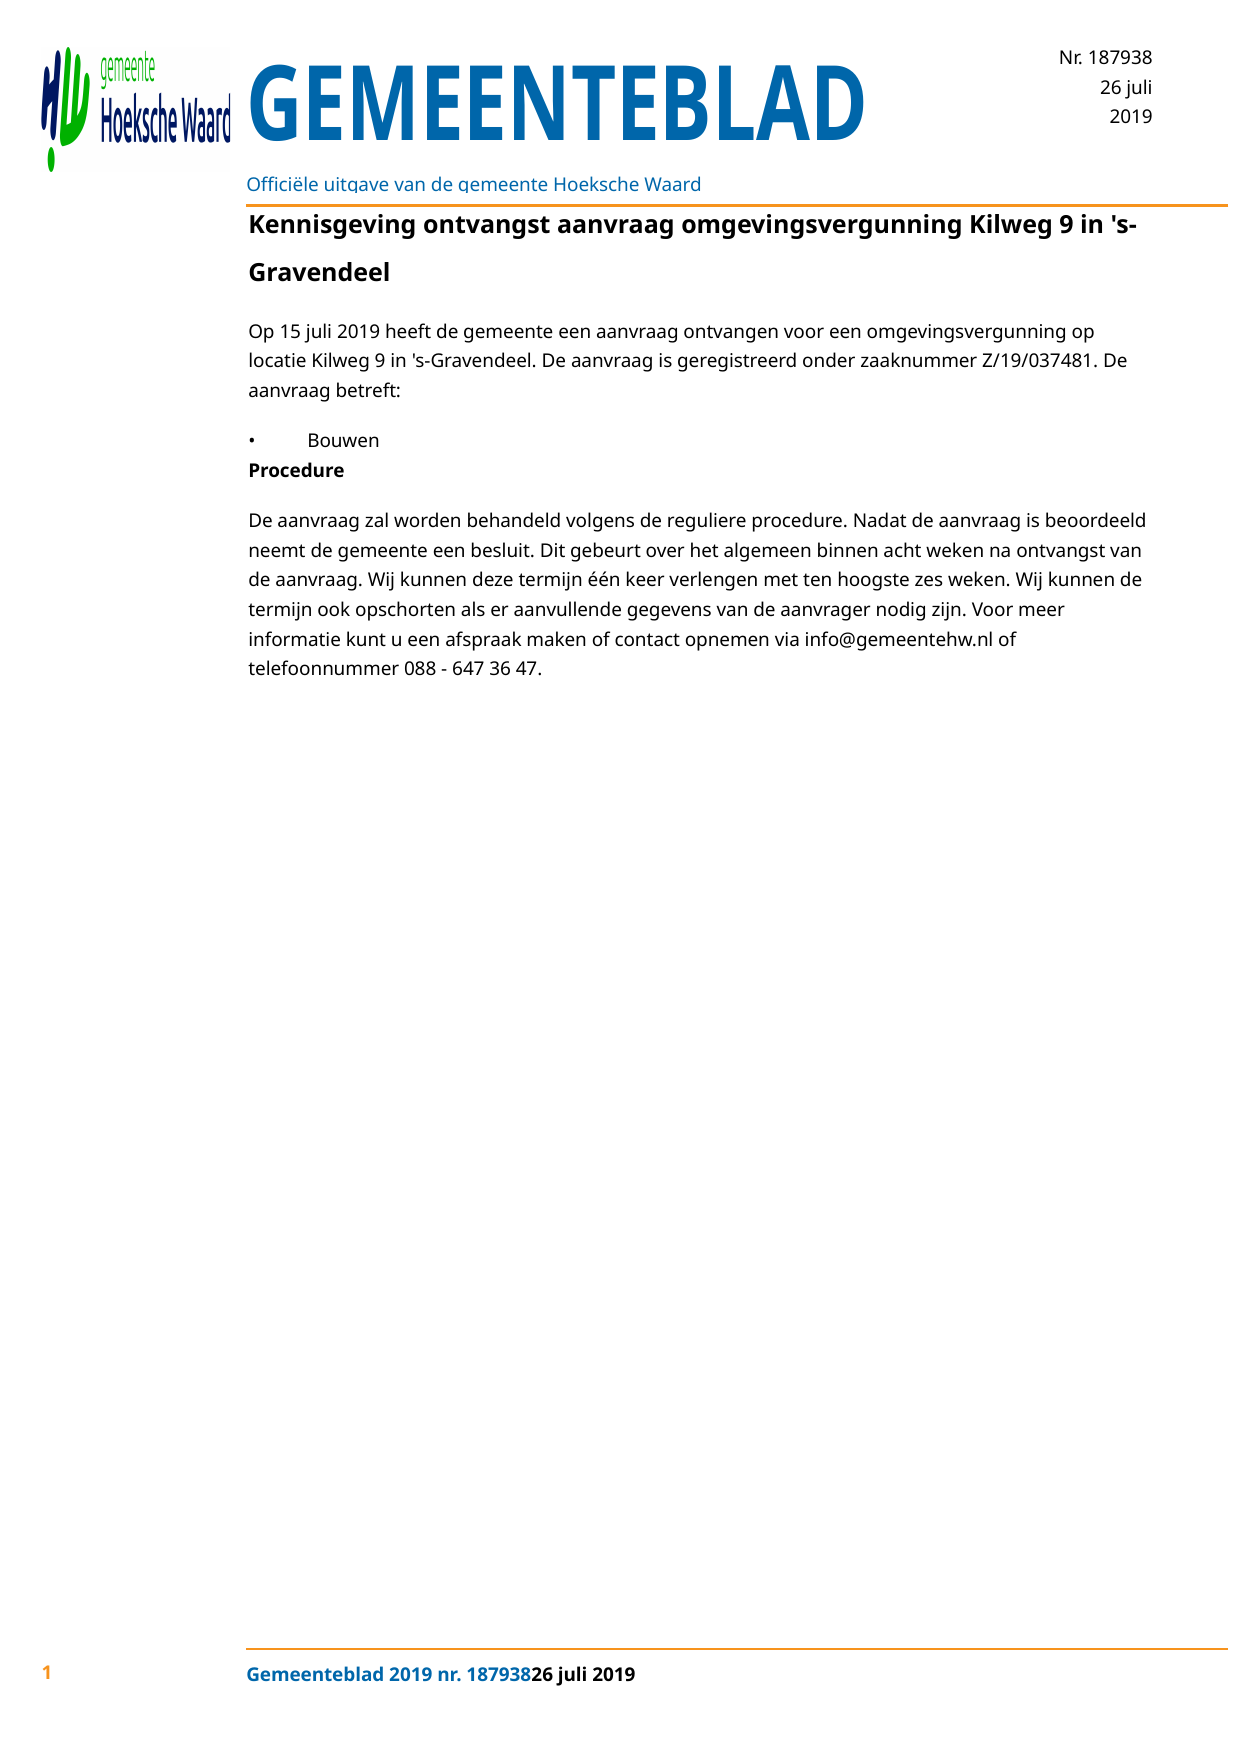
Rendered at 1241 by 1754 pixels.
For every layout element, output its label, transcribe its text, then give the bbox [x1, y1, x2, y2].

text De aanvraag zal worden behandeld volgens de reguliere procedure. Nadat de aanvraag is beoordeeld neemt de gemeente een besluit. Dit gebeurt over het algemeen binnen acht weken na ontvangst van de aanvraag. Wij kunnen deze termijn één keer verlengen met ten hoogste zes weken. Wij kunnen de termijn ook opschorten als er aanvullende gegevens van de aanvrager nodig zijn. Voor meer informatie kunt u een afspraak maken of contact opnemen via info@gemeentehw.nl of telefoonnummer 088 - 647 36 47. [248, 507, 1152, 681]
text Op 15 juli 2019 heeft de gemeente een aanvraag ontvangen voor een omgevingsvergunning op locatie Kilweg 9 in 's-Gravendeel. De aanvraag is geregistreerd onder zaaknummer Z/19/037481. De aanvraag betreft: [248, 318, 1152, 403]
text Procedure [248, 457, 1152, 483]
picture [41, 47, 231, 172]
text Kennisgeving ontvangst aanvraag omgevingsvergunning Kilweg 9 in 's-Gravendeel [248, 207, 1152, 288]
list Bouwen [248, 427, 1152, 453]
